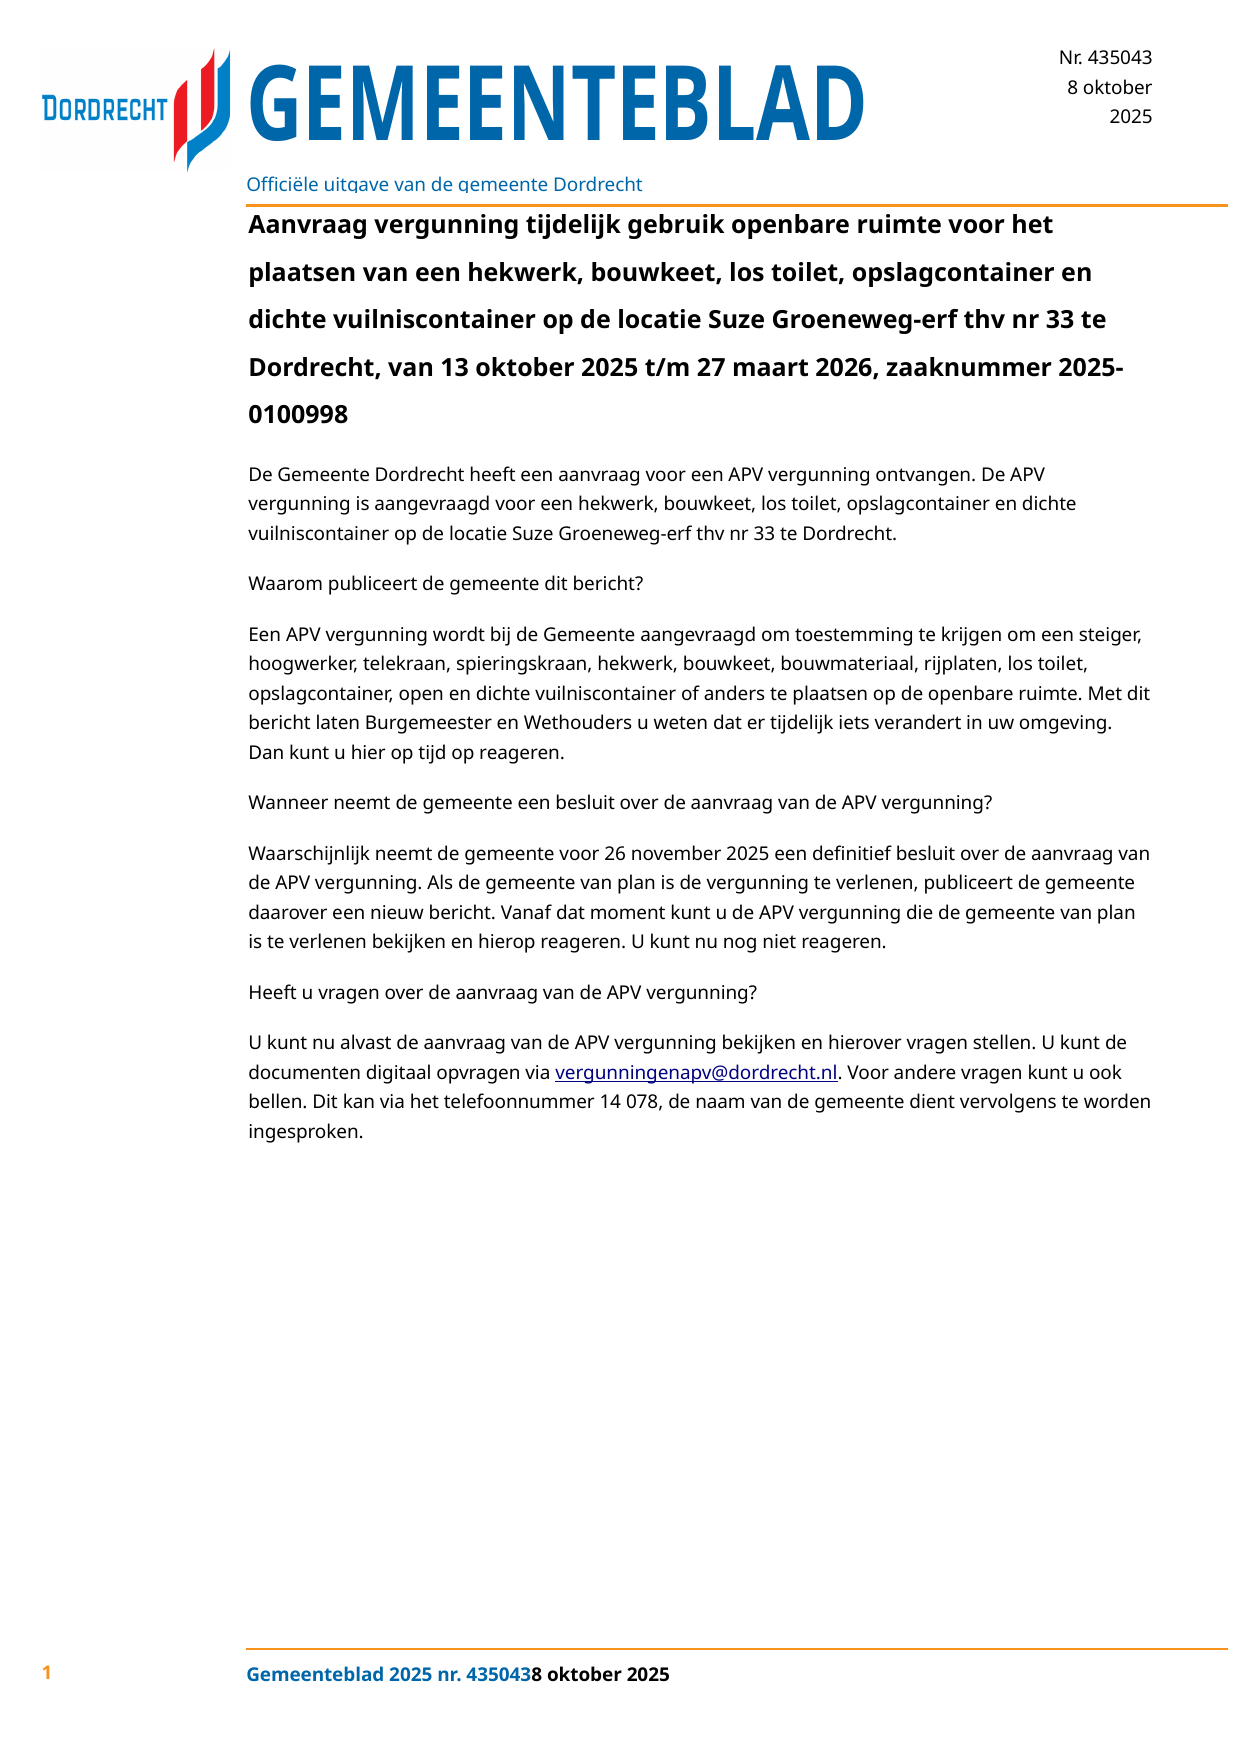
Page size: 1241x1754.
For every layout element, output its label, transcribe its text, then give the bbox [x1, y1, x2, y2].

text Waarom publiceert de gemeente dit bericht? [248, 570, 1152, 596]
text Aanvraag vergunning tijdelijk gebruik openbare ruimte voor het plaatsen van een hekwerk, bouwkeet, los toilet, opslagcontainer en dichte vuilniscontainer op de locatie Suze Groeneweg-erf thv nr 33 te Dordrecht, van 13 oktober 2025 t/m 27 maart 2026, zaaknummer 2025-0100998 [248, 207, 1152, 431]
text De Gemeente Dordrecht heeft een aanvraag voor een APV vergunning ontvangen. De APV vergunning is aangevraagd voor een hekwerk, bouwkeet, los toilet, opslagcontainer en dichte vuilniscontainer op de locatie Suze Groeneweg-erf thv nr 33 te Dordrecht. [248, 461, 1152, 546]
text Wanneer neemt de gemeente een besluit over de aanvraag van de APV vergunning? [248, 789, 1152, 815]
picture [41, 47, 231, 172]
text U kunt nu alvast de aanvraag van de APV vergunning bekijken en hierover vragen stellen. U kunt de documenten digitaal opvragen via vergunningenapv@dordrecht.nl. Voor andere vragen kunt u ook bellen. Dit kan via het telefoonnummer 14 078, de naam van de gemeente dient vervolgens te worden ingesproken. [248, 1029, 1152, 1144]
text Een APV vergunning wordt bij de Gemeente aangevraagd om toestemming te krijgen om een steiger, hoogwerker, telekraan, spieringskraan, hekwerk, bouwkeet, bouwmateriaal, rijplaten, los toilet, opslagcontainer, open en dichte vuilniscontainer of anders te plaatsen op de openbare ruimte. Met dit bericht laten Burgemeester en Wethouders u weten dat er tijdelijk iets verandert in uw omgeving. Dan kunt u hier op tijd op reageren. [248, 621, 1152, 765]
text Waarschijnlijk neemt de gemeente voor 26 november 2025 een definitief besluit over de aanvraag van de APV vergunning. Als de gemeente van plan is de vergunning te verlenen, publiceert de gemeente daarover een nieuw bericht. Vanaf dat moment kunt u de APV vergunning die de gemeente van plan is te verlenen bekijken en hierop reageren. U kunt nu nog niet reageren. [248, 840, 1152, 954]
text Heeft u vragen over de aanvraag van de APV vergunning? [248, 979, 1152, 1005]
